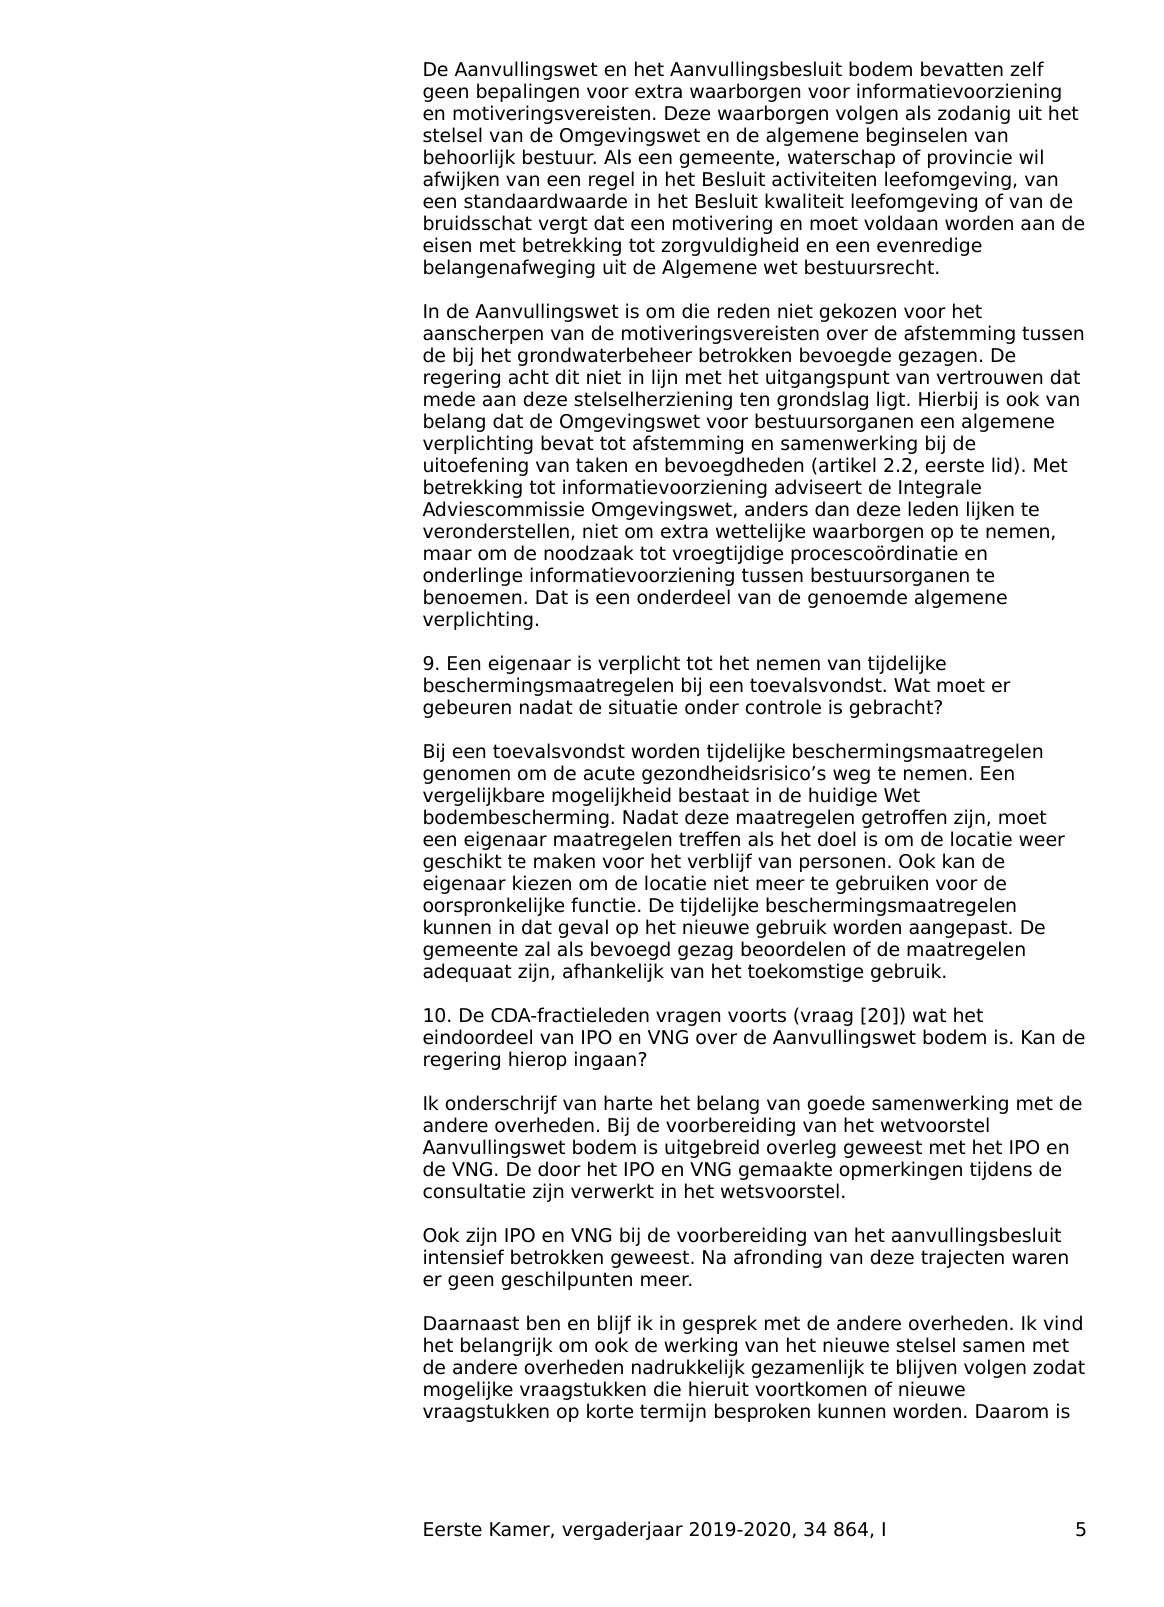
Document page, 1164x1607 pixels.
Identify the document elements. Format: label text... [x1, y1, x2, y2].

text Bij een toevalsvondst worden tijdelijke beschermingsmaatregelen genomen om de acute gezondheidsrisico’s weg te nemen. Een vergelijkbare mogelijkheid bestaat in de huidige Wet bodembescherming. Nadat deze maatregelen getroffen zijn, moet een eigenaar maatregelen treffen als het doel is om de locatie weer geschikt te maken voor het verblijf van personen. Ook kan de eigenaar kiezen om de locatie niet meer te gebruiken voor de oorspronkelijke functie. De tijdelijke beschermingsmaatregelen kunnen in dat geval op het nieuwe gebruik worden aangepast. De gemeente zal als bevoegd gezag beoordelen of de maatregelen adequaat zijn, afhankelijk van het toekomstige gebruik. [422, 741, 1087, 983]
text Ook zijn IPO en VNG bij de voorbereiding van het aanvullingsbesluit intensief betrokken geweest. Na afronding van deze trajecten waren er geen geschilpunten meer. [422, 1225, 1087, 1291]
text De Aanvullingswet en het Aanvullingsbesluit bodem bevatten zelf geen bepalingen voor extra waarborgen voor informatievoorziening en motiveringsvereisten. Deze waarborgen volgen als zodanig uit het stelsel van de Omgevingswet en de algemene beginselen van behoorlijk bestuur. Als een gemeente, waterschap of provincie wil afwijken van een regel in het Besluit activiteiten leefomgeving, van een standaardwaarde in het Besluit kwaliteit leefomgeving of van de bruidsschat vergt dat een motivering en moet voldaan worden aan de eisen met betrekking tot zorgvuldigheid en een evenredige belangenafweging uit de Algemene wet bestuursrecht. [422, 59, 1087, 279]
text Ik onderschrijf van harte het belang van goede samenwerking met de andere overheden. Bij de voorbereiding van het wetvoorstel Aanvullingswet bodem is uitgebreid overleg geweest met het IPO en de VNG. De door het IPO en VNG gemaakte opmerkingen tijdens de consultatie zijn verwerkt in het wetsvoorstel. [422, 1093, 1087, 1203]
text Daarnaast ben en blijf ik in gesprek met de andere overheden. Ik vind het belangrijk om ook de werking van het nieuwe stelsel samen met de andere overheden nadrukkelijk gezamenlijk te blijven volgen zodat mogelijke vraagstukken die hieruit voortkomen of nieuwe vraagstukken op korte termijn besproken kunnen worden. Daarom is [422, 1313, 1087, 1423]
text 9. Een eigenaar is verplicht tot het nemen van tijdelijke beschermingsmaatregelen bij een toevalsvondst. Wat moet er gebeuren nadat de situatie onder controle is gebracht? [422, 653, 1087, 719]
text 10. De CDA-fractieleden vragen voorts (vraag [20]) wat het eindoordeel van IPO en VNG over de Aanvullingswet bodem is. Kan de regering hierop ingaan? [422, 1005, 1087, 1071]
text In de Aanvullingswet is om die reden niet gekozen voor het aanscherpen van de motiveringsvereisten over de afstemming tussen de bij het grondwaterbeheer betrokken bevoegde gezagen. De regering acht dit niet in lijn met het uitgangspunt van vertrouwen dat mede aan deze stelselherziening ten grondslag ligt. Hierbij is ook van belang dat de Omgevingswet voor bestuursorganen een algemene verplichting bevat tot afstemming en samenwerking bij de uitoefening van taken en bevoegdheden (artikel 2.2, eerste lid). Met betrekking tot informatievoorziening adviseert de Integrale Adviescommissie Omgevingswet, anders dan deze leden lijken te veronderstellen, niet om extra wettelijke waarborgen op te nemen, maar om de noodzaak tot vroegtijdige procescoördinatie en onderlinge informatievoorziening tussen bestuursorganen te benoemen. Dat is een onderdeel van de genoemde algemene verplichting. [422, 301, 1087, 631]
